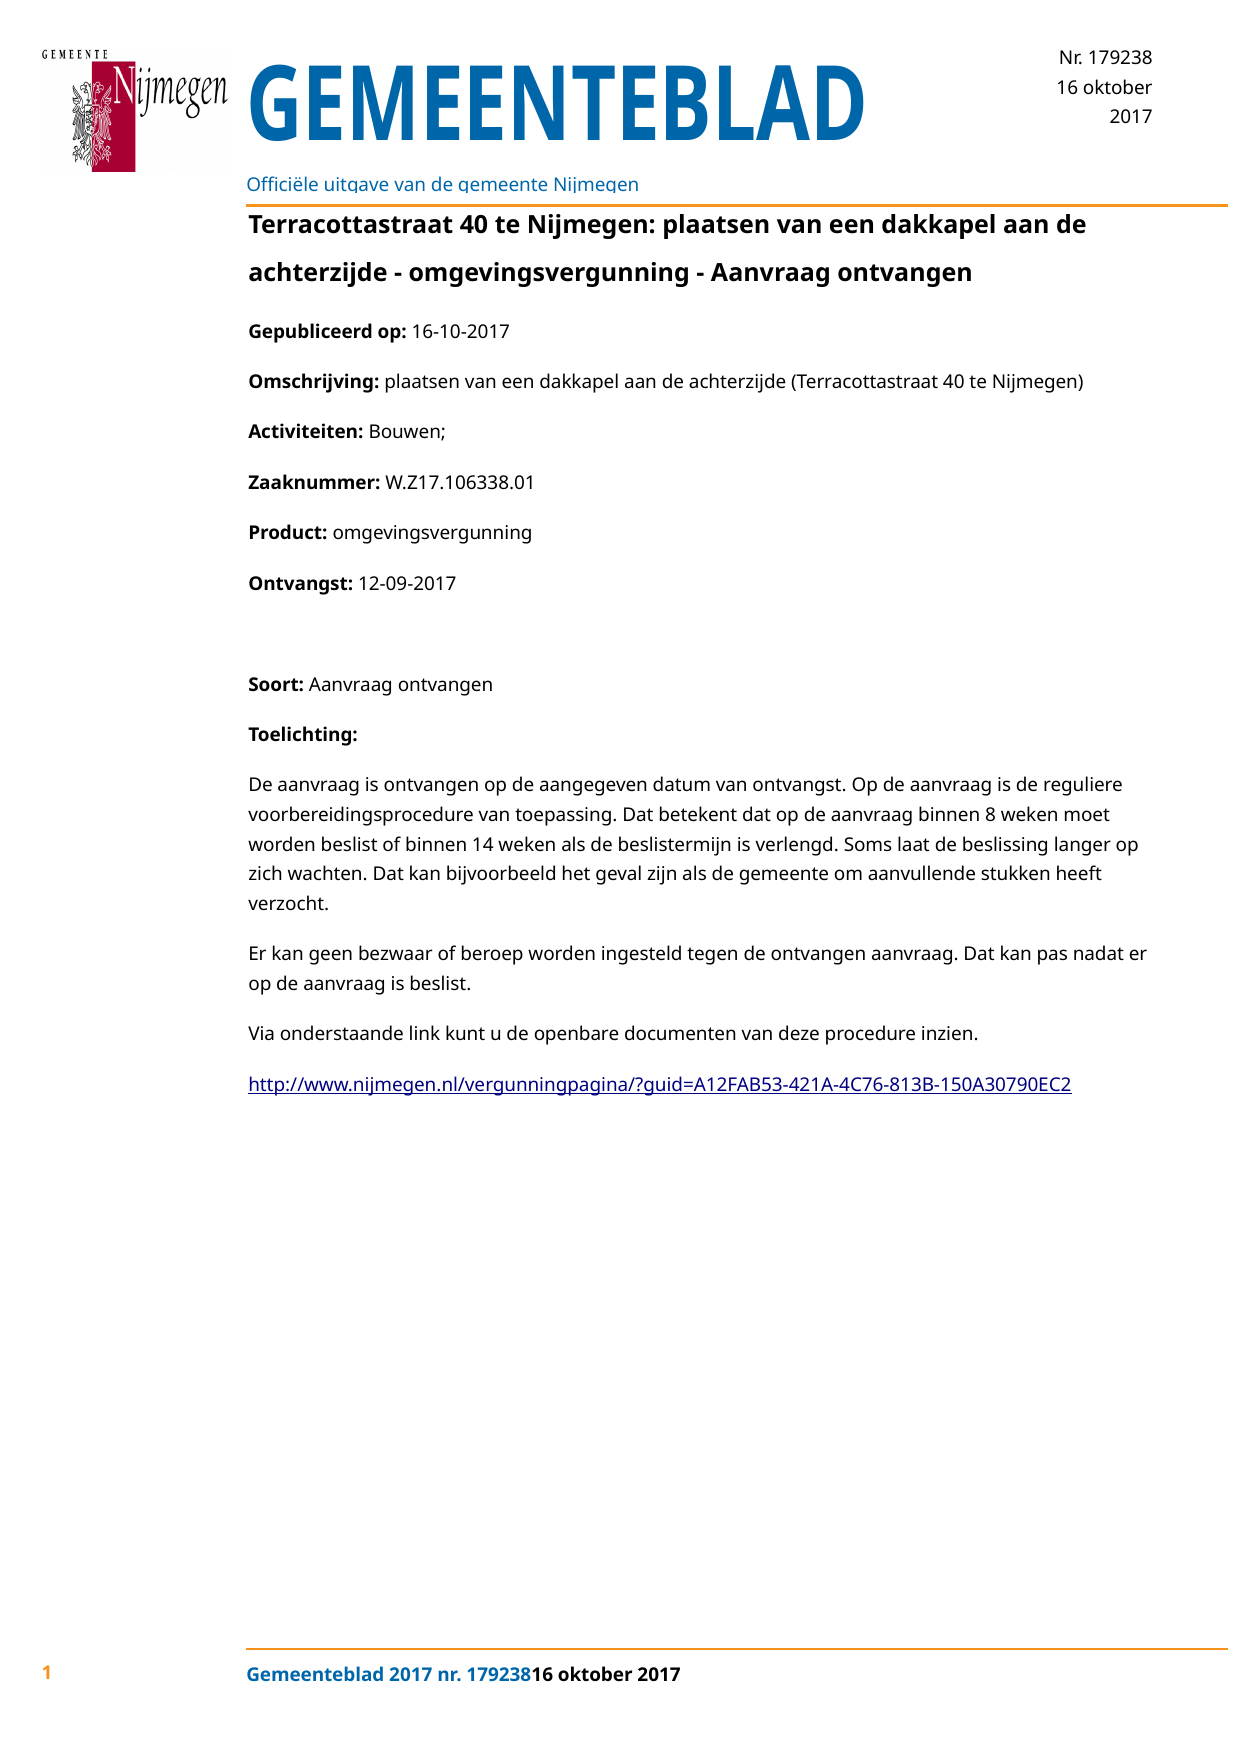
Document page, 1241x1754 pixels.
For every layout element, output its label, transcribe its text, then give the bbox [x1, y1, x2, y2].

text De aanvraag is ontvangen op de aangegeven datum van ontvangst. Op de aanvraag is de reguliere voorbereidingsprocedure van toepassing. Dat betekent dat op de aanvraag binnen 8 weken moet worden beslist of binnen 14 weken als de beslistermijn is verlengd. Soms laat de beslissing langer op zich wachten. Dat kan bijvoorbeeld het geval zijn als de gemeente om aanvullende stukken heeft verzocht. [248, 772, 1152, 916]
picture [41, 47, 231, 172]
text Omschrijving: plaatsen van een dakkapel aan de achterzijde (Terracottastraat 40 te Nijmegen) [248, 368, 1152, 394]
text Zaaknummer: W.Z17.106338.01 [248, 469, 1152, 495]
text Terracottastraat 40 te Nijmegen: plaatsen van een dakkapel aan de achterzijde - omgevingsvergunning - Aanvraag ontvangen [248, 207, 1152, 288]
text Toelichting: [248, 721, 1152, 747]
text Product: omgevingsvergunning [248, 519, 1152, 545]
text Er kan geen bezwaar of beroep worden ingesteld tegen de ontvangen aanvraag. Dat kan pas nadat er op de aanvraag is beslist. [248, 940, 1152, 996]
text Gepubliceerd op: 16-10-2017 [248, 318, 1152, 344]
text Activiteiten: Bouwen; [248, 419, 1152, 444]
text Soort: Aanvraag ontvangen [248, 671, 1152, 697]
text Via onderstaande link kunt u de openbare documenten van deze procedure inzien. [248, 1020, 1152, 1046]
text http://www.nijmegen.nl/vergunningpagina/?guid=A12FAB53-421A-4C76-813B-150A30790EC2 [248, 1071, 1152, 1097]
text Ontvangst: 12-09-2017 [248, 570, 1152, 596]
